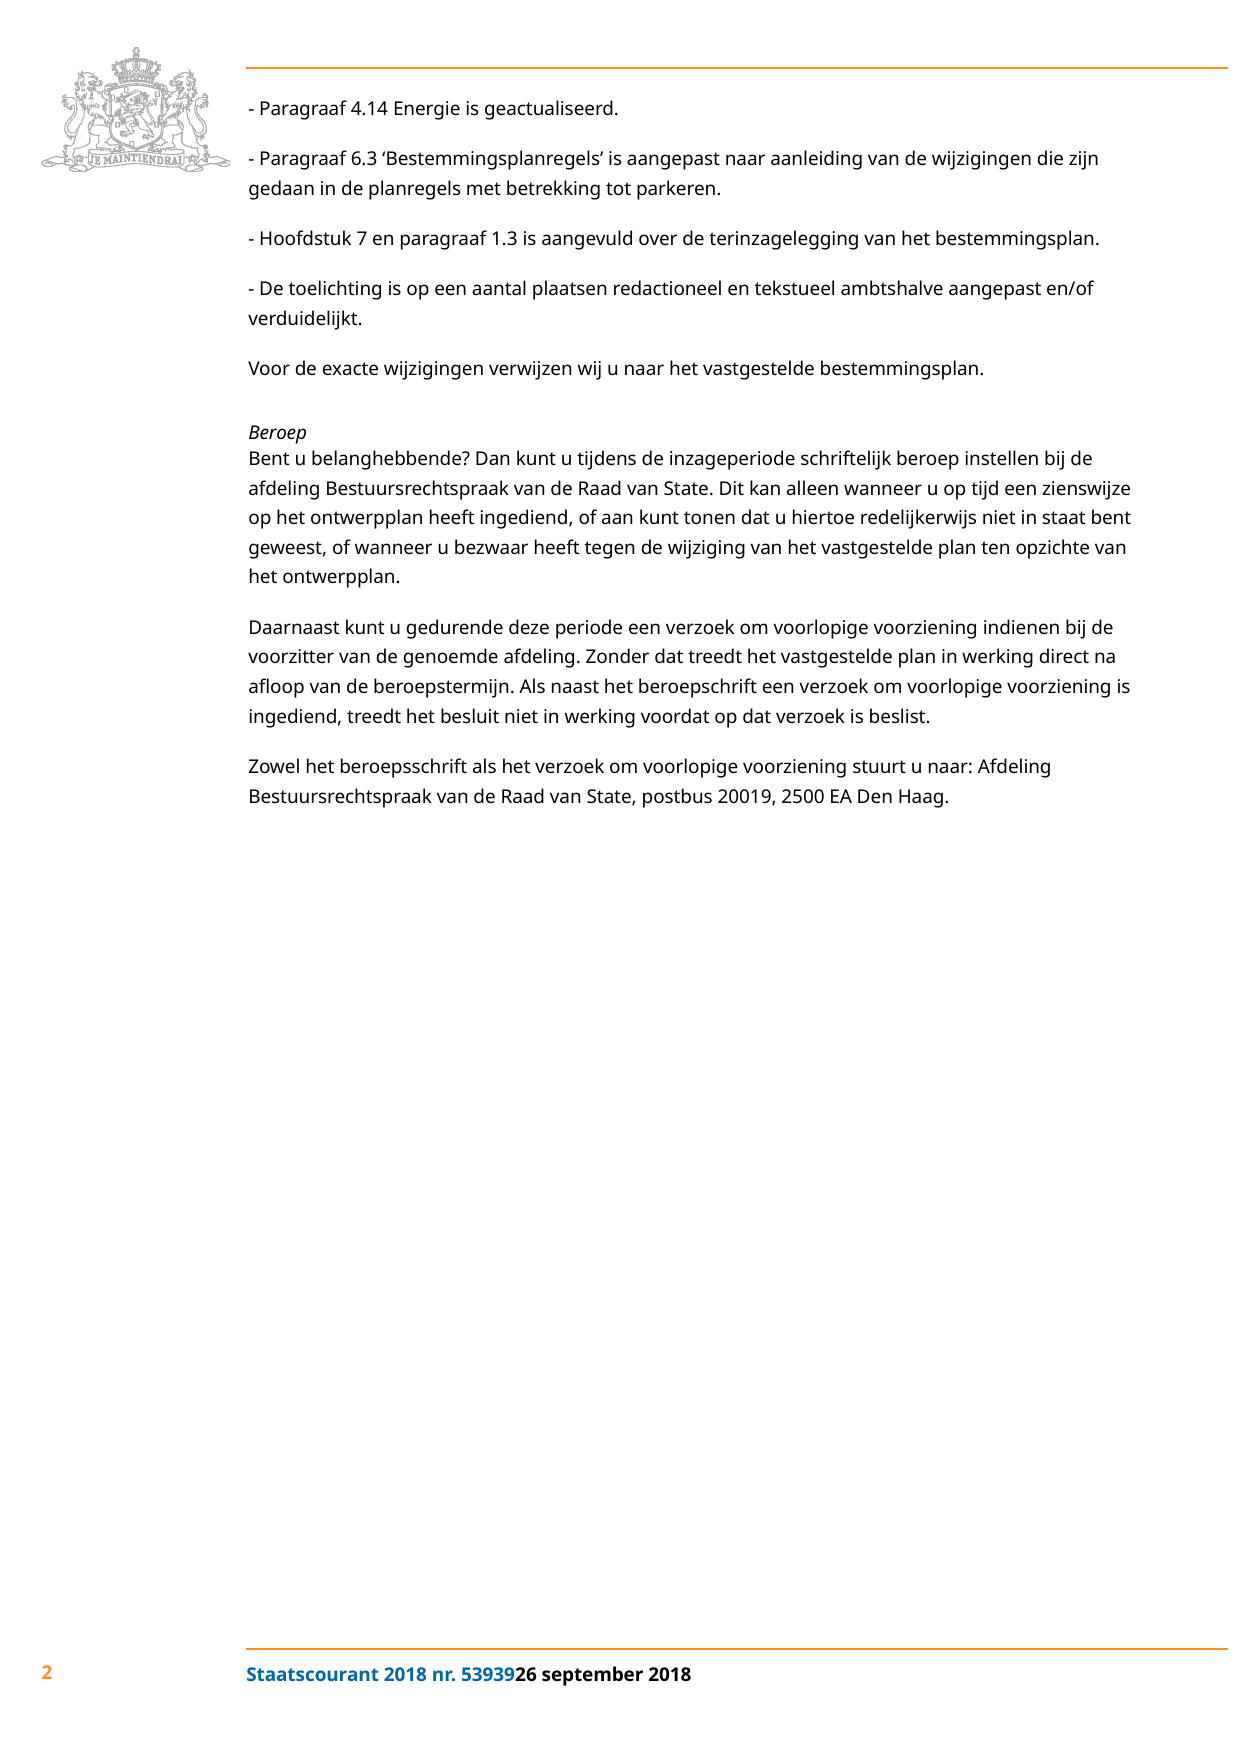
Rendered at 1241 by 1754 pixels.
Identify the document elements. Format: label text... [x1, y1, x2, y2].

text - De toelichting is op een aantal plaatsen redactioneel en tekstueel ambtshalve aangepast en/of verduidelijkt. [248, 276, 1152, 331]
picture [41, 47, 231, 172]
text Daarnaast kunt u gedurende deze periode een verzoek om voorlopige voorziening indienen bij de voorzitter van de genoemde afdeling. Zonder dat treedt het vastgestelde plan in werking direct na afloop van de beroepstermijn. Als naast het beroepschrift een verzoek om voorlopige voorziening is ingediend, treedt het besluit niet in werking voordat op dat verzoek is beslist. [248, 614, 1152, 728]
text Voor de exacte wijzigingen verwijzen wij u naar het vastgestelde bestemmingsplan. [248, 356, 1152, 381]
text - Hoofdstuk 7 en paragraaf 1.3 is aangevuld over de terinzagelegging van het bestemmingsplan. [248, 225, 1152, 251]
text Zowel het beroepsschrift als het verzoek om voorlopige voorziening stuurt u naar: Afdeling Bestuursrechtspraak van de Raad van State, postbus 20019, 2500 EA Den Haag. [248, 753, 1152, 808]
text Bent u belanghebbende? Dan kunt u tijdens de inzageperiode schriftelijk beroep instellen bij de afdeling Bestuursrechtspraak van de Raad van State. Dit kan alleen wanneer u op tijd een zienswijze op het ontwerpplan heeft ingediend, of aan kunt tonen dat u hiertoe redelijkerwijs niet in staat bent geweest, of wanneer u bezwaar heeft tegen de wijziging van het vastgestelde plan ten opzichte van het ontwerpplan. [248, 445, 1152, 589]
text - Paragraaf 4.14 Energie is geactualiseerd. [248, 95, 1152, 121]
text - Paragraaf 6.3 ‘Bestemmingsplanregels’ is aangepast naar aanleiding van de wijzigingen die zijn gedaan in de planregels met betrekking tot parkeren. [248, 145, 1152, 201]
text Beroep [248, 419, 1152, 445]
